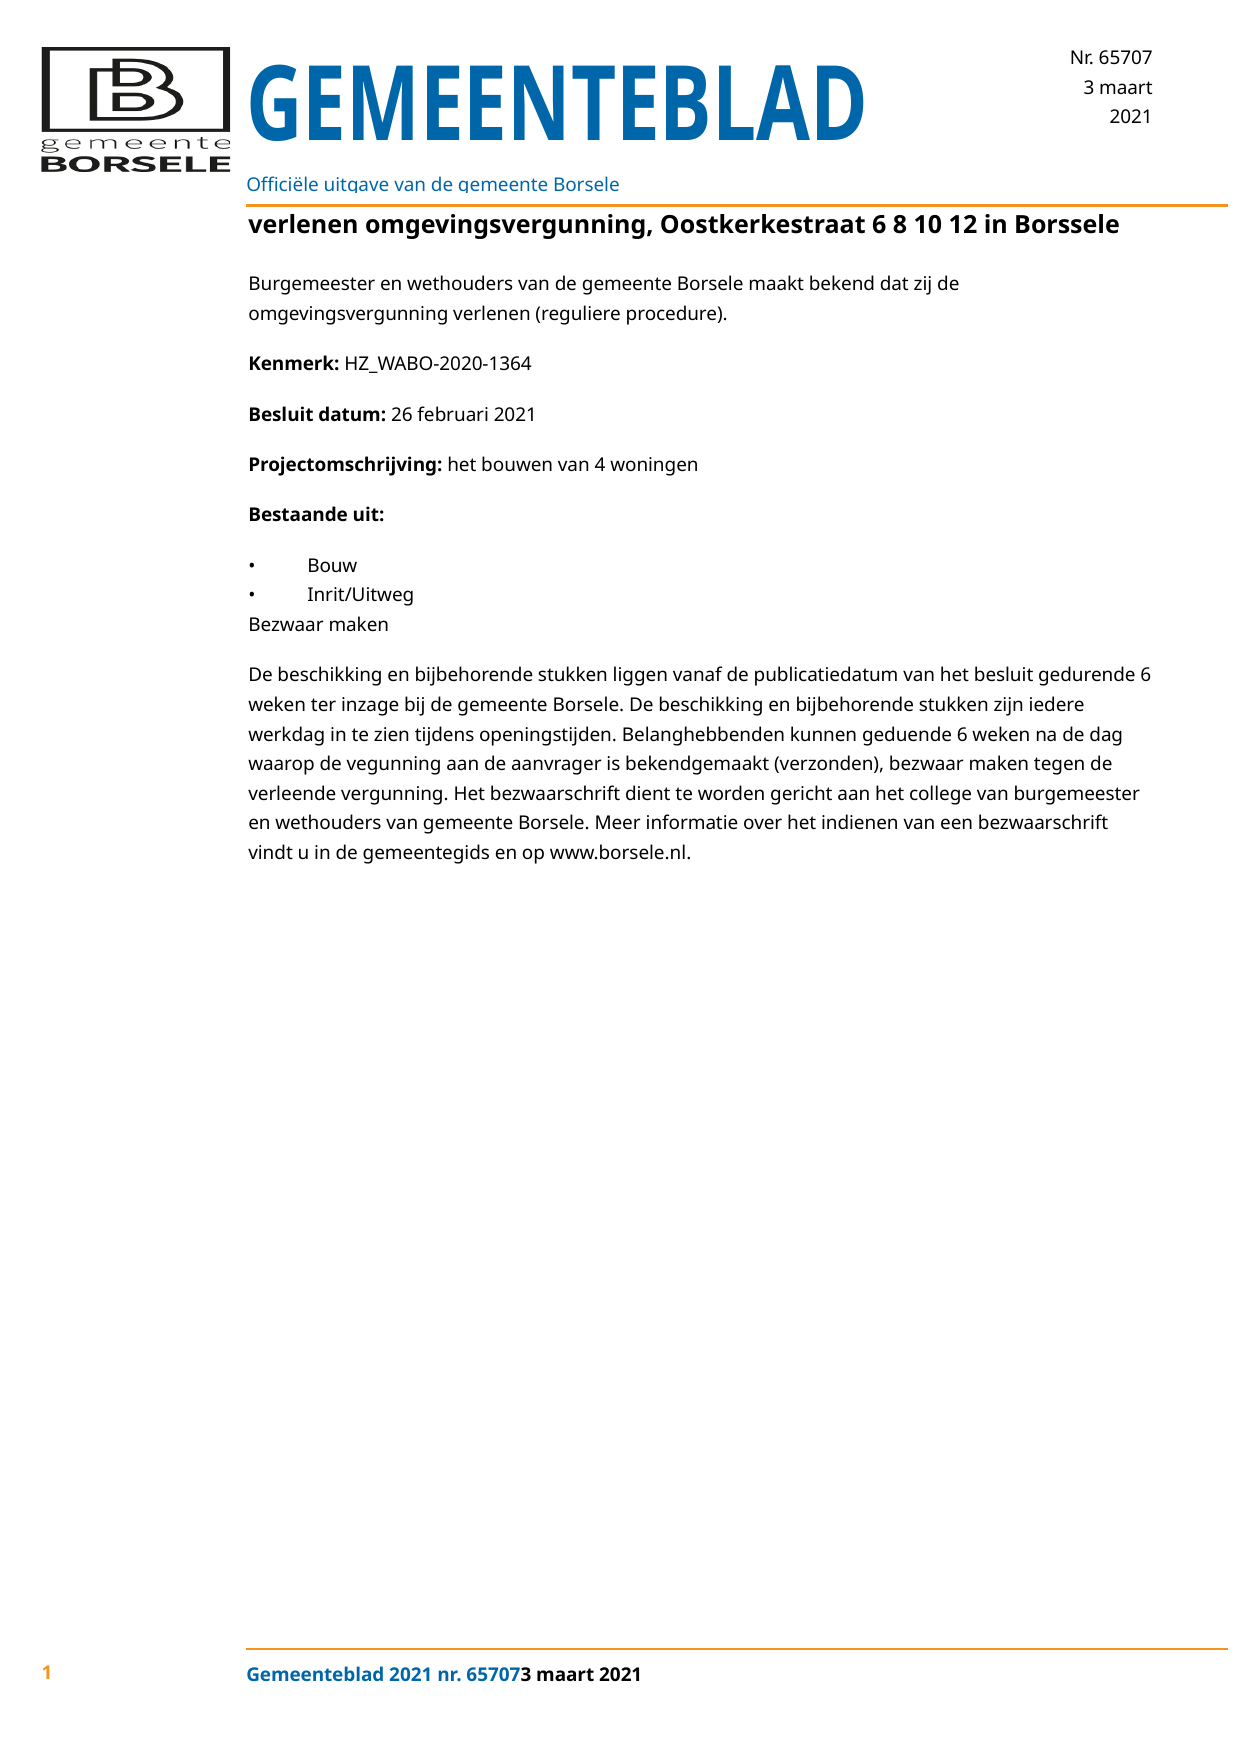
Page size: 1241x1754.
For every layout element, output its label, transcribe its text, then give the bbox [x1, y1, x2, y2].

list Bouw [248, 552, 1152, 578]
text De beschikking en bijbehorende stukken liggen vanaf de publicatiedatum van het besluit gedurende 6 weken ter inzage bij de gemeente Borsele. De beschikking en bijbehorende stukken zijn iedere werkdag in te zien tijdens openingstijden. Belanghebbenden kunnen geduende 6 weken na de dag waarop de vegunning aan de aanvrager is bekendgemaakt (verzonden), bezwaar maken tegen de verleende vergunning. Het bezwaarschrift dient te worden gericht aan het college van burgemeester en wethouders van gemeente Borsele. Meer informatie over het indienen van een bezwaarschrift vindt u in de gemeentegids en op www.borsele.nl. [248, 662, 1152, 865]
text Bezwaar maken [248, 611, 1152, 637]
picture [41, 47, 231, 172]
text Burgemeester en wethouders van de gemeente Borsele maakt bekend dat zij de omgevingsvergunning verlenen (reguliere procedure). [248, 270, 1152, 326]
text Bestaande uit: [248, 502, 1152, 527]
text Kenmerk: HZ_WABO-2020-1364 [248, 350, 1152, 376]
list Inrit/Uitweg [248, 582, 1152, 607]
text Besluit datum: 26 februari 2021 [248, 401, 1152, 426]
text Projectomschrijving: het bouwen van 4 woningen [248, 451, 1152, 477]
text verlenen omgevingsvergunning, Oostkerkestraat 6 8 10 12 in Borssele [248, 207, 1152, 241]
